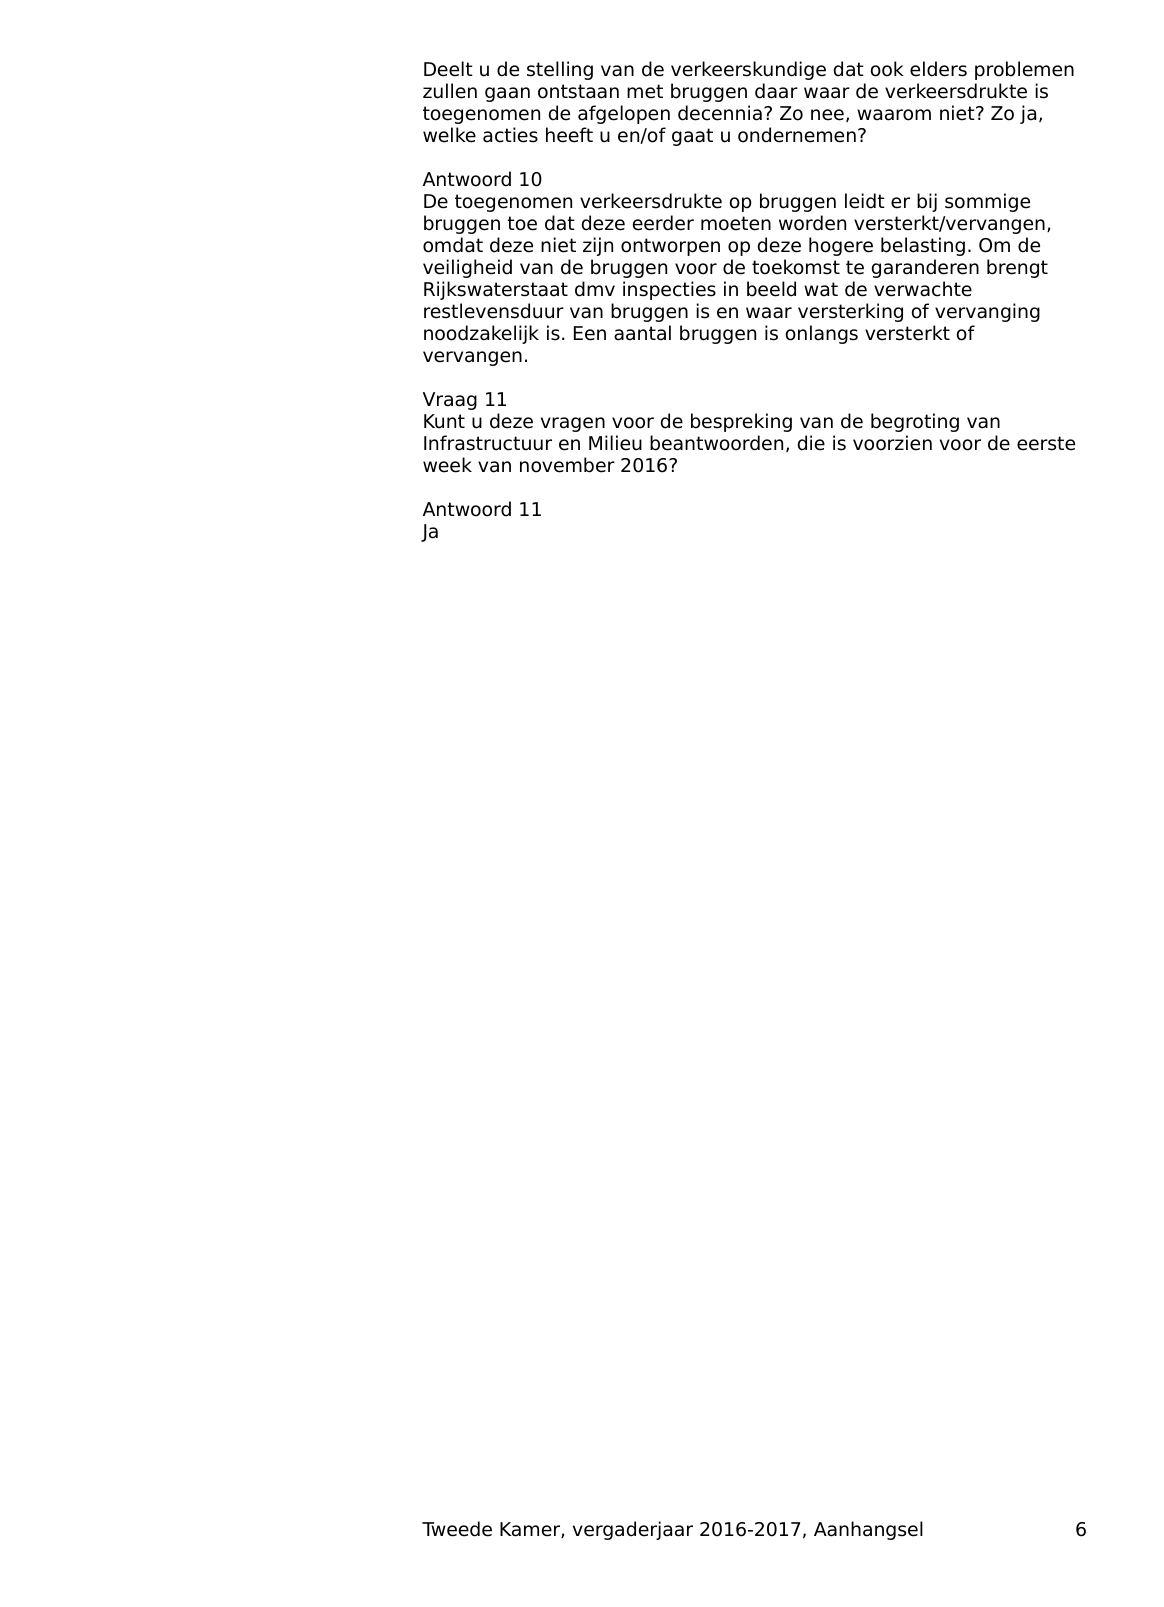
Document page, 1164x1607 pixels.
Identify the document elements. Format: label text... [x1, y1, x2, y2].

text Antwoord 10 [422, 169, 1087, 191]
text Ja [422, 521, 1087, 543]
text Antwoord 11 [422, 499, 1087, 521]
text Vraag 11 [422, 389, 1087, 411]
text De toegenomen verkeersdrukte op bruggen leidt er bij sommige bruggen toe dat deze eerder moeten worden versterkt/vervangen, omdat deze niet zijn ontworpen op deze hogere belasting. Om de veiligheid van de bruggen voor de toekomst te garanderen brengt Rijkswaterstaat dmv inspecties in beeld wat de verwachte restlevensduur van bruggen is en waar versterking of vervanging noodzakelijk is. Een aantal bruggen is onlangs versterkt of vervangen. [422, 191, 1087, 367]
text Deelt u de stelling van de verkeerskundige dat ook elders problemen zullen gaan ontstaan met bruggen daar waar de verkeersdrukte is toegenomen de afgelopen decennia? Zo nee, waarom niet? Zo ja, welke acties heeft u en/of gaat u ondernemen? [422, 59, 1087, 147]
text Kunt u deze vragen voor de bespreking van de begroting van Infrastructuur en Milieu beantwoorden, die is voorzien voor de eerste week van november 2016? [422, 411, 1087, 477]
